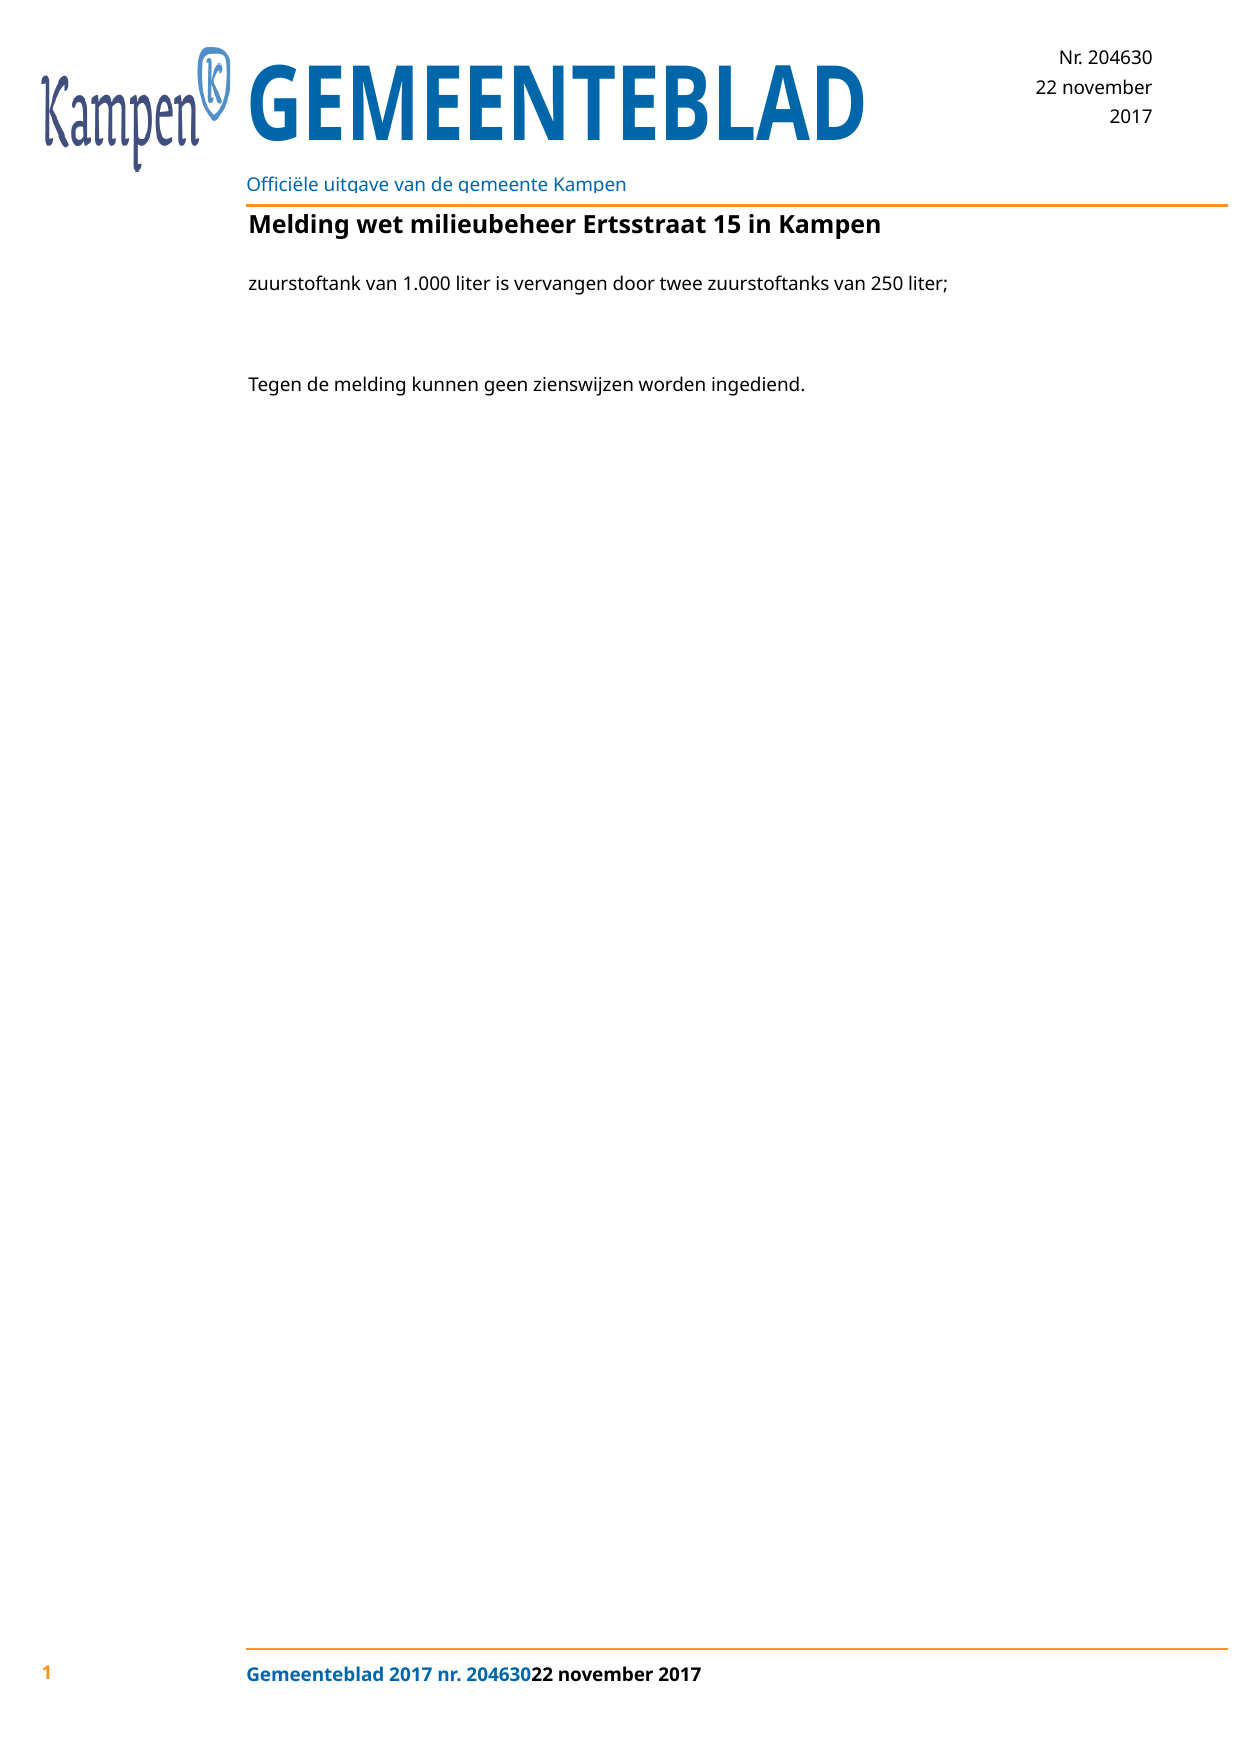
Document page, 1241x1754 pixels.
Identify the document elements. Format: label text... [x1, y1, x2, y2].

picture [41, 47, 231, 172]
text Melding wet milieubeheer Ertsstraat 15 in Kampen [248, 207, 1152, 241]
text Tegen de melding kunnen geen zienswijzen worden ingediend. [248, 371, 1152, 397]
text zuurstoftank van 1.000 liter is vervangen door twee zuurstoftanks van 250 liter; [248, 270, 1152, 296]
